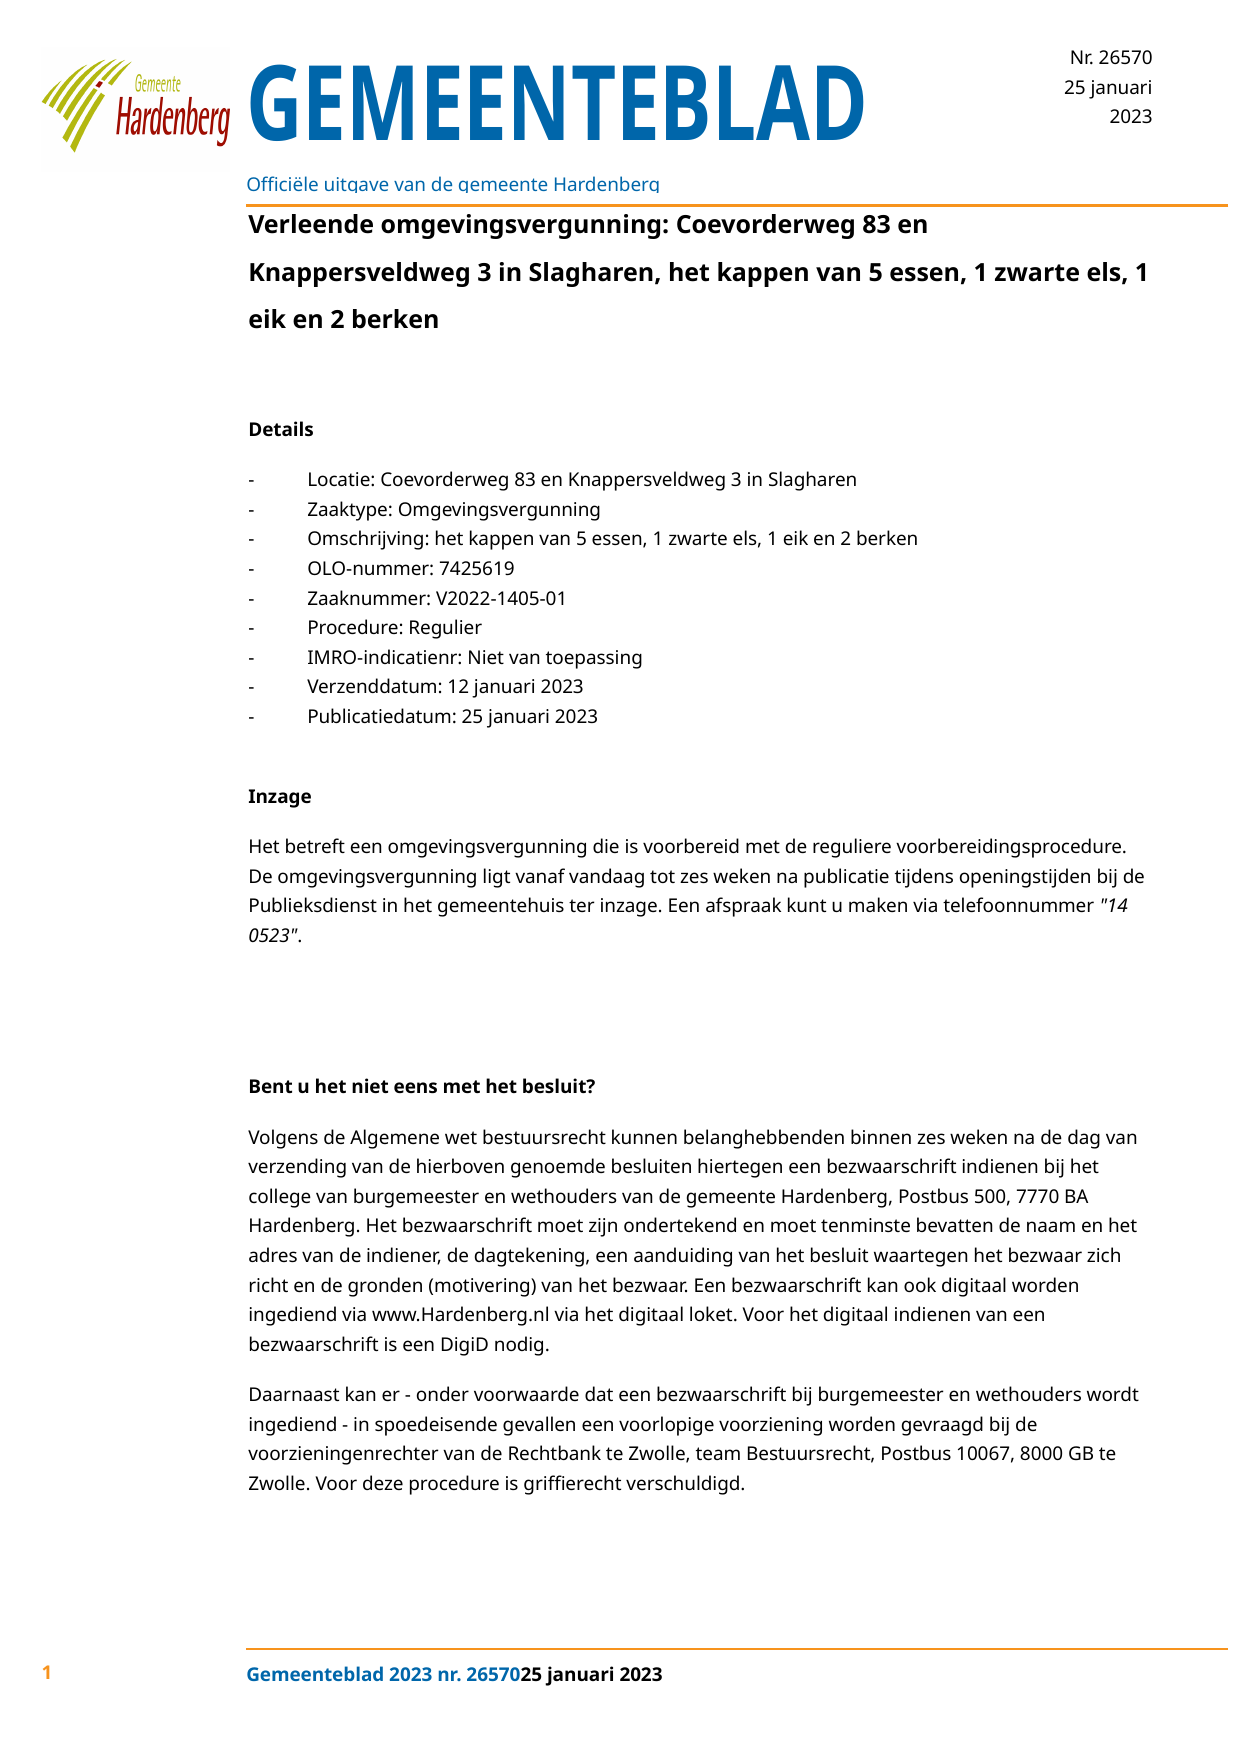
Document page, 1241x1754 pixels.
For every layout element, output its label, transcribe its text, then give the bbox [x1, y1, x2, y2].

list Locatie: Coevorderweg 83 en Knappersveldweg 3 in Slagharen [248, 466, 1152, 492]
text Het betreft een omgevingsvergunning die is voorbereid met de reguliere voorbereidingsprocedure. De omgevingsvergunning ligt vanaf vandaag tot zes weken na publicatie tijdens openingstijden bij de Publieksdienst in het gemeentehuis ter inzage. Een afspraak kunt u maken via telefoonnummer "14 0523". [248, 833, 1152, 948]
picture [41, 47, 231, 172]
text Volgens de Algemene wet bestuursrecht kunnen belanghebbenden binnen zes weken na de dag van verzending van de hierboven genoemde besluiten hiertegen een bezwaarschrift indienen bij het college van burgemeester en wethouders van de gemeente Hardenberg, Postbus 500, 7770 BA Hardenberg. Het bezwaarschrift moet zijn ondertekend en moet tenminste bevatten de naam en het adres van de indiener, de dagtekening, een aanduiding van het besluit waartegen het bezwaar zich richt en de gronden (motivering) van het bezwaar. Een bezwaarschrift kan ook digitaal worden ingediend via www.Hardenberg.nl via het digitaal loket. Voor het digitaal indienen van een bezwaarschrift is een DigiD nodig. [248, 1124, 1152, 1357]
text Bent u het niet eens met het besluit? [248, 1073, 1152, 1099]
text Verleende omgevingsvergunning: Coevorderweg 83 en Knappersveldweg 3 in Slagharen, het kappen van 5 essen, 1 zwarte els, 1 eik en 2 berken [248, 207, 1152, 336]
text Inzage [248, 783, 1152, 809]
list Omschrijving: het kappen van 5 essen, 1 zwarte els, 1 eik en 2 berken [248, 526, 1152, 551]
text Details [248, 416, 1152, 442]
list Verzenddatum: 12 januari 2023 [248, 673, 1152, 699]
list Procedure: Regulier [248, 614, 1152, 640]
text Daarnaast kan er - onder voorwaarde dat een bezwaarschrift bij burgemeester en wethouders wordt ingediend - in spoedeisende gevallen een voorlopige voorziening worden gevraagd bij de voorzieningenrechter van de Rechtbank te Zwolle, team Bestuursrecht, Postbus 10067, 8000 GB te Zwolle. Voor deze procedure is griffierecht verschuldigd. [248, 1381, 1152, 1496]
list Zaaknummer: V2022-1405-01 [248, 585, 1152, 610]
list IMRO-indicatienr: Niet van toepassing [248, 644, 1152, 669]
list Publicatiedatum: 25 januari 2023 [248, 703, 1152, 729]
list OLO-nummer: 7425619 [248, 555, 1152, 581]
list Zaaktype: Omgevingsvergunning [248, 496, 1152, 522]
